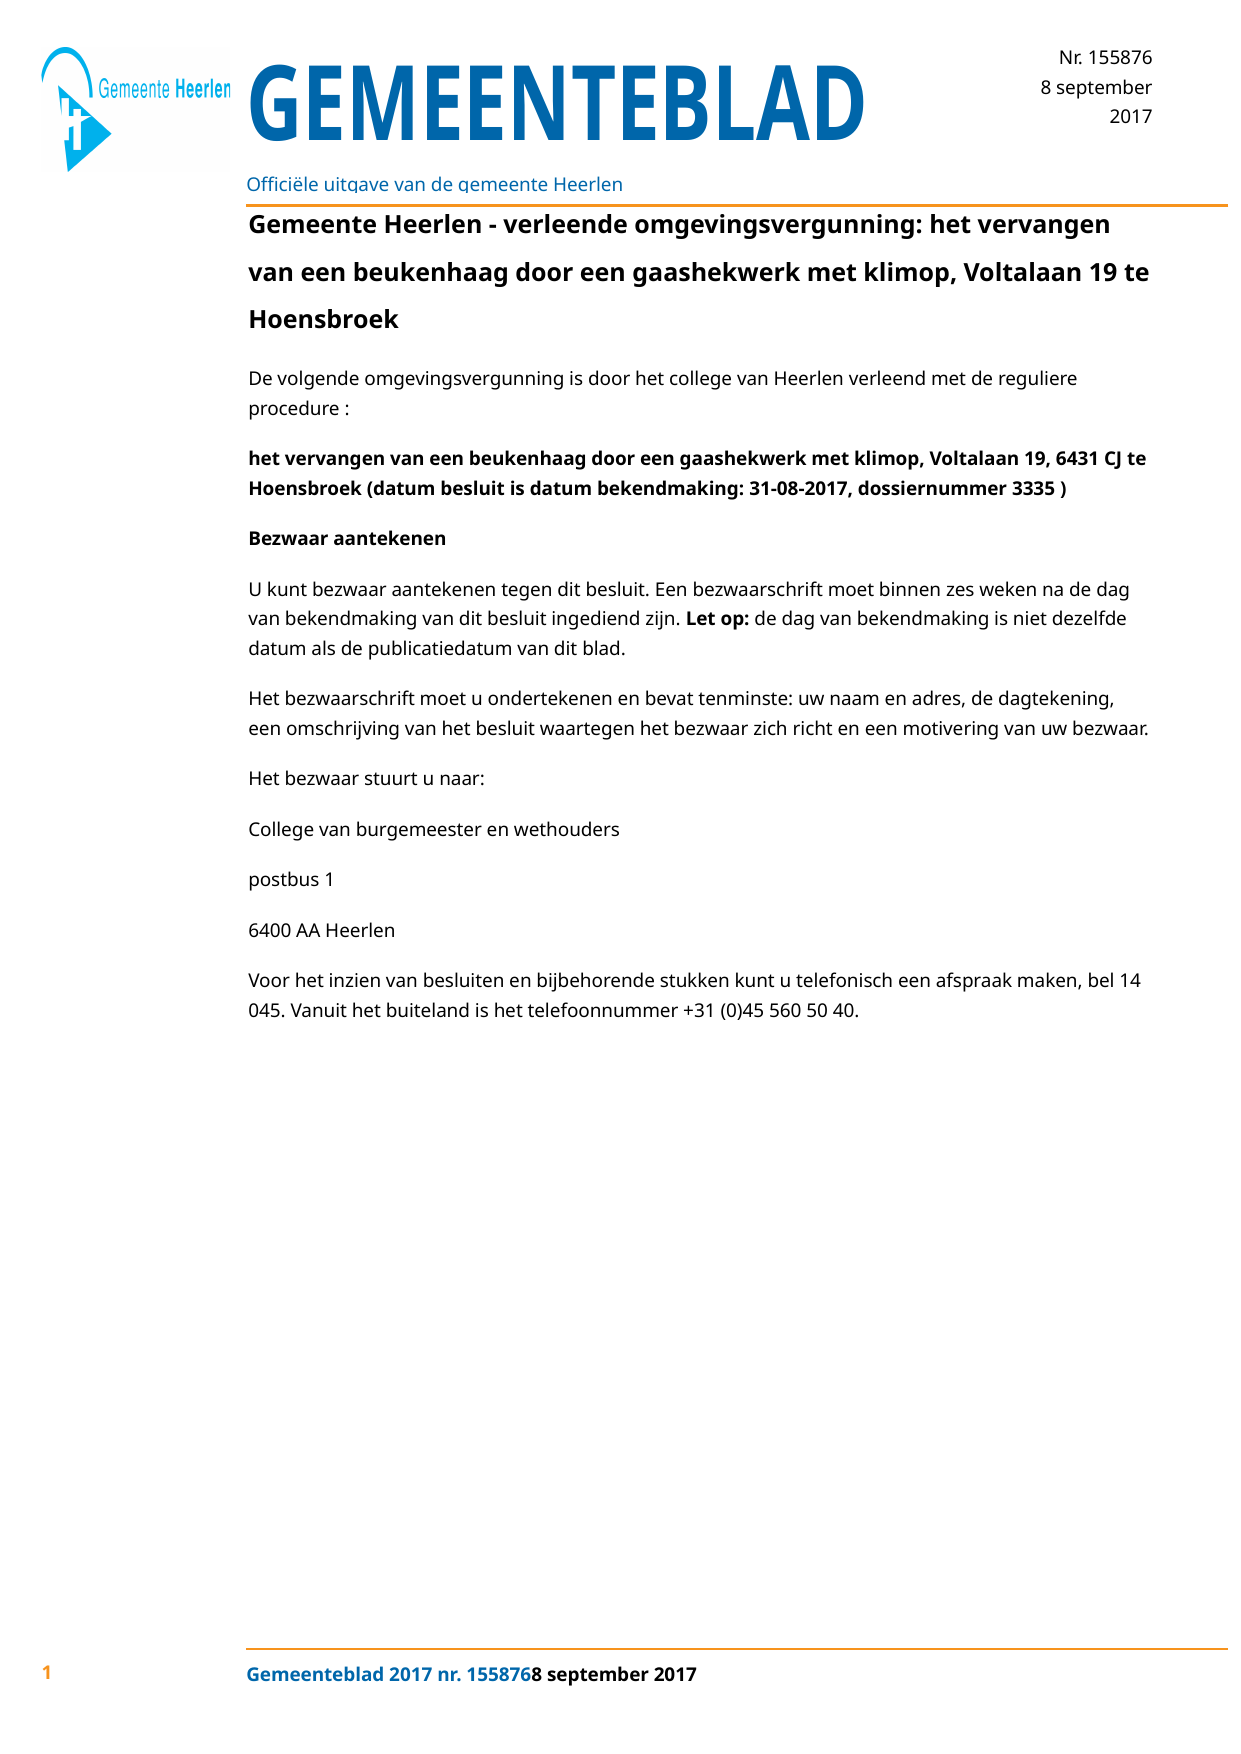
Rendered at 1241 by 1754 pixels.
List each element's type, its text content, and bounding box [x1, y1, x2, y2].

text U kunt bezwaar aantekenen tegen dit besluit. Een bezwaarschrift moet binnen zes weken na de dag van bekendmaking van dit besluit ingediend zijn. Let op: de dag van bekendmaking is niet dezelfde datum als de publicatiedatum van dit blad. [248, 576, 1152, 661]
text het vervangen van een beukenhaag door een gaashekwerk met klimop, Voltalaan 19, 6431 CJ te Hoensbroek (datum besluit is datum bekendmaking: 31-08-2017, dossiernummer 3335 ) [248, 446, 1152, 501]
text Gemeente Heerlen - verleende omgevingsvergunning: het vervangen van een beukenhaag door een gaashekwerk met klimop, Voltalaan 19 te Hoensbroek [248, 207, 1152, 336]
text 6400 AA Heerlen [248, 917, 1152, 942]
text College van burgemeester en wethouders [248, 816, 1152, 842]
picture [41, 47, 231, 172]
text postbus 1 [248, 866, 1152, 892]
picture [41, 47, 58, 70]
text Het bezwaar stuurt u naar: [248, 766, 1152, 791]
text Voor het inzien van besluiten en bijbehorende stukken kunt u telefonisch een afspraak maken, bel 14 045. Vanuit het buiteland is het telefoonnummer +31 (0)45 560 50 40. [248, 967, 1152, 1022]
text Bezwaar aantekenen [248, 526, 1152, 551]
text Het bezwaarschrift moet u ondertekenen en bevat tenminste: uw naam en adres, de dagtekening, een omschrijving van het besluit waartegen het bezwaar zich richt en een motivering van uw bezwaar. [248, 686, 1152, 741]
text De volgende omgevingsvergunning is door het college van Heerlen verleend met de reguliere procedure : [248, 366, 1152, 421]
